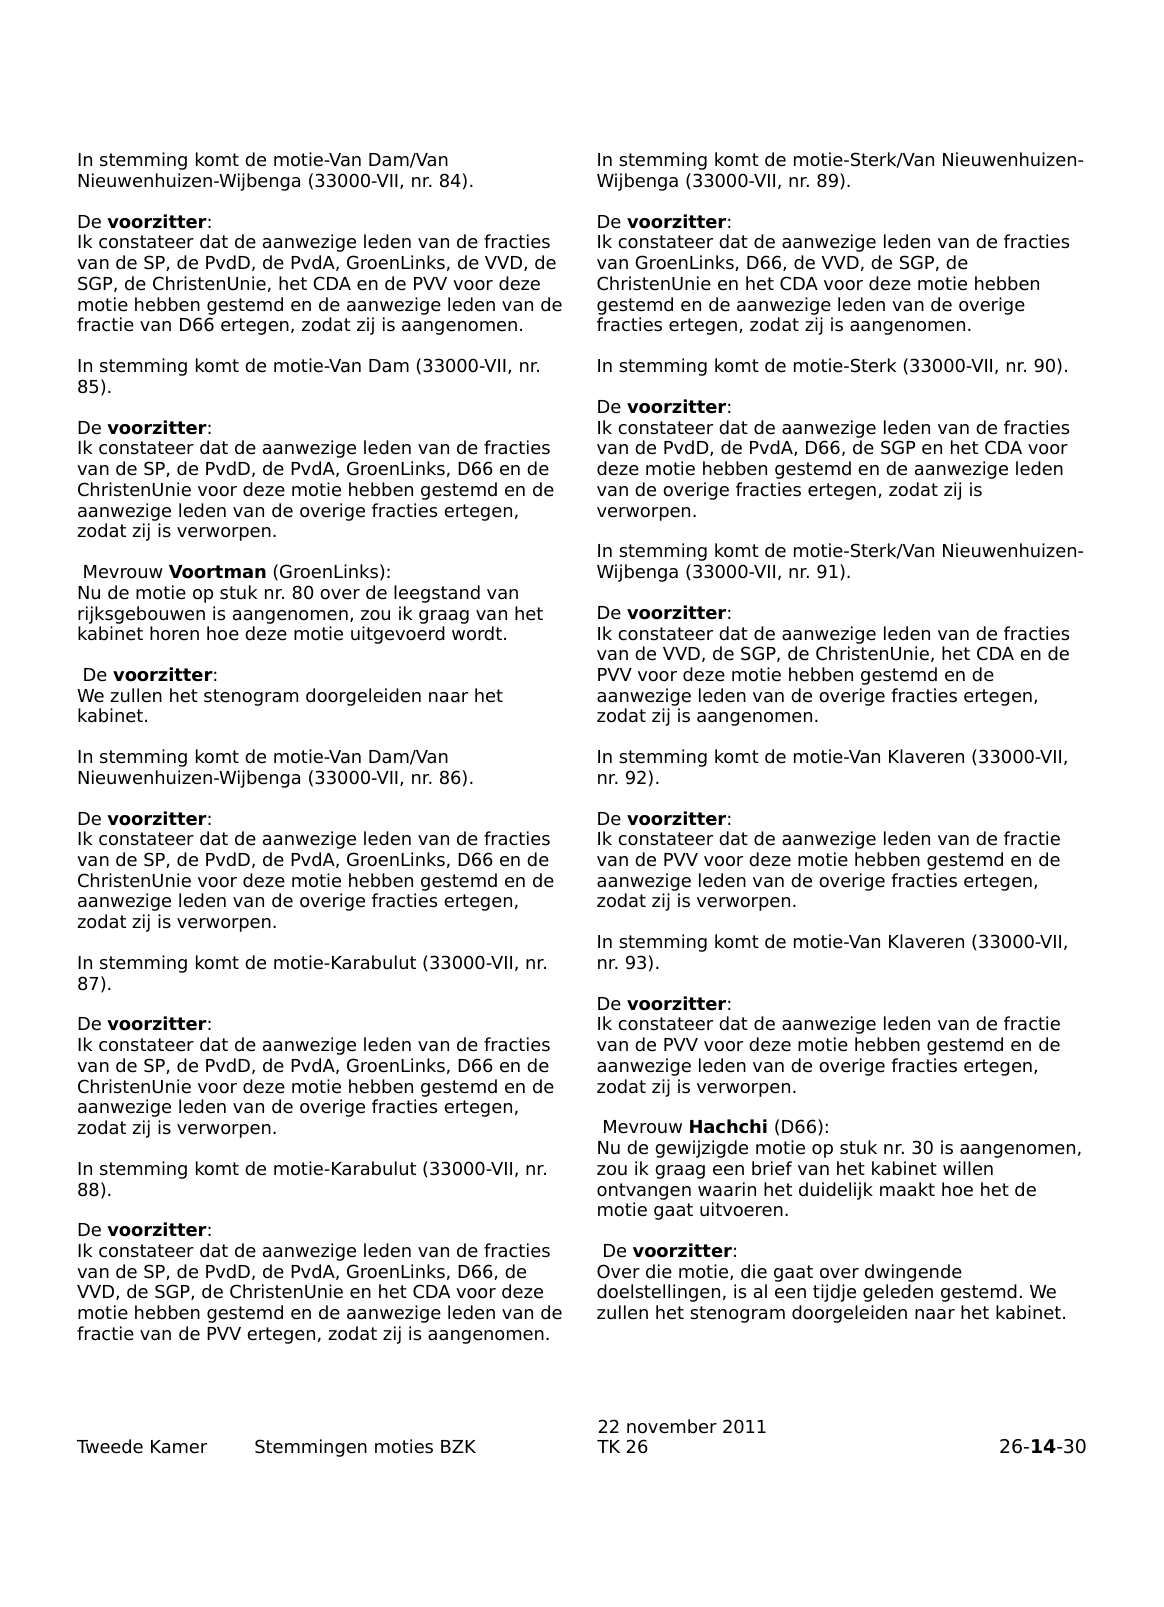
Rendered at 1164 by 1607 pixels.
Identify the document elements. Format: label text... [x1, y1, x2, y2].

text De voorzitter: [77, 665, 567, 686]
text In stemming komt de motie-Karabulut (33000-VII, nr. 88). [77, 1159, 567, 1200]
text Nu de gewijzigde motie op stuk nr. 30 is aangenomen, zou ik graag een brief van het kabinet willen ontvangen waarin het duidelijk maakt hoe het de motie gaat uitvoeren. [596, 1138, 1087, 1221]
text Ik constateer dat de aanwezige leden van de fracties van de PvdD, de PvdA, D66, de SGP en het CDA voor deze motie hebben gestemd en de aanwezige leden van de overige fracties ertegen, zodat zij is verworpen. [596, 417, 1087, 521]
text De voorzitter: [77, 808, 567, 829]
text In stemming komt de motie-Sterk/Van Nieuwenhuizen-Wijbenga (33000-VII, nr. 89). [596, 150, 1087, 192]
text Ik constateer dat de aanwezige leden van de fracties van de SP, de PvdD, de PvdA, GroenLinks, de VVD, de SGP, de ChristenUnie, het CDA en de PVV voor deze motie hebben gestemd en de aanwezige leden van de fractie van D66 ertegen, zodat zij is aangenomen. [77, 232, 567, 336]
text De voorzitter: [596, 212, 1087, 232]
text De voorzitter: [77, 1220, 567, 1241]
text Ik constateer dat de aanwezige leden van de fracties van de SP, de PvdD, de PvdA, GroenLinks, D66 en de ChristenUnie voor deze motie hebben gestemd en de aanwezige leden van de overige fracties ertegen, zodat zij is verworpen. [77, 438, 567, 542]
text Ik constateer dat de aanwezige leden van de fracties van de SP, de PvdD, de PvdA, GroenLinks, D66, de VVD, de SGP, de ChristenUnie en het CDA voor deze motie hebben gestemd en de aanwezige leden van de fractie van de PVV ertegen, zodat zij is aangenomen. [77, 1241, 567, 1344]
text De voorzitter: [596, 1241, 1087, 1262]
text De voorzitter: [596, 397, 1087, 417]
text Nu de motie op stuk nr. 80 over de leegstand van rijksgebouwen is aangenomen, zou ik graag van het kabinet horen hoe deze motie uitgevoerd wordt. [77, 583, 567, 645]
text In stemming komt de motie-Sterk (33000-VII, nr. 90). [596, 356, 1087, 377]
text Over die motie, die gaat over dwingende doelstellingen, is al een tijdje geleden gestemd. We zullen het stenogram doorgeleiden naar het kabinet. [596, 1262, 1087, 1324]
text Ik constateer dat de aanwezige leden van de fracties van GroenLinks, D66, de VVD, de SGP, de ChristenUnie en het CDA voor deze motie hebben gestemd en de aanwezige leden van de overige fracties ertegen, zodat zij is aangenomen. [596, 232, 1087, 336]
text In stemming komt de motie-Sterk/Van Nieuwenhuizen-Wijbenga (33000-VII, nr. 91). [596, 541, 1087, 583]
text De voorzitter: [77, 212, 567, 232]
text De voorzitter: [596, 603, 1087, 623]
text In stemming komt de motie-Karabulut (33000-VII, nr. 87). [77, 953, 567, 994]
text De voorzitter: [596, 808, 1087, 829]
text De voorzitter: [77, 1014, 567, 1035]
text De voorzitter: [77, 417, 567, 438]
text In stemming komt de motie-Van Dam/Van Nieuwenhuizen-Wijbenga (33000-VII, nr. 86). [77, 747, 567, 788]
text Ik constateer dat de aanwezige leden van de fractie van de PVV voor deze motie hebben gestemd en de aanwezige leden van de overige fracties ertegen, zodat zij is verworpen. [596, 829, 1087, 912]
text De voorzitter: [596, 993, 1087, 1014]
text In stemming komt de motie-Van Dam/Van Nieuwenhuizen-Wijbenga (33000-VII, nr. 84). [77, 150, 567, 192]
text Ik constateer dat de aanwezige leden van de fracties van de SP, de PvdD, de PvdA, GroenLinks, D66 en de ChristenUnie voor deze motie hebben gestemd en de aanwezige leden van de overige fracties ertegen, zodat zij is verworpen. [77, 829, 567, 933]
text Mevrouw Voortman (GroenLinks): [77, 562, 567, 583]
text We zullen het stenogram doorgeleiden naar het kabinet. [77, 686, 567, 727]
text In stemming komt de motie-Van Dam (33000-VII, nr. 85). [77, 356, 567, 397]
text Ik constateer dat de aanwezige leden van de fracties van de VVD, de SGP, de ChristenUnie, het CDA en de PVV voor deze motie hebben gestemd en de aanwezige leden van de overige fracties ertegen, zodat zij is aangenomen. [596, 623, 1087, 727]
text In stemming komt de motie-Van Klaveren (33000-VII, nr. 92). [596, 747, 1087, 788]
text In stemming komt de motie-Van Klaveren (33000-VII, nr. 93). [596, 932, 1087, 973]
text Ik constateer dat de aanwezige leden van de fracties van de SP, de PvdD, de PvdA, GroenLinks, D66 en de ChristenUnie voor deze motie hebben gestemd en de aanwezige leden van de overige fracties ertegen, zodat zij is verworpen. [77, 1035, 567, 1139]
text Mevrouw Hachchi (D66): [596, 1117, 1087, 1138]
text Ik constateer dat de aanwezige leden van de fractie van de PVV voor deze motie hebben gestemd en de aanwezige leden van de overige fracties ertegen, zodat zij is verworpen. [596, 1014, 1087, 1097]
